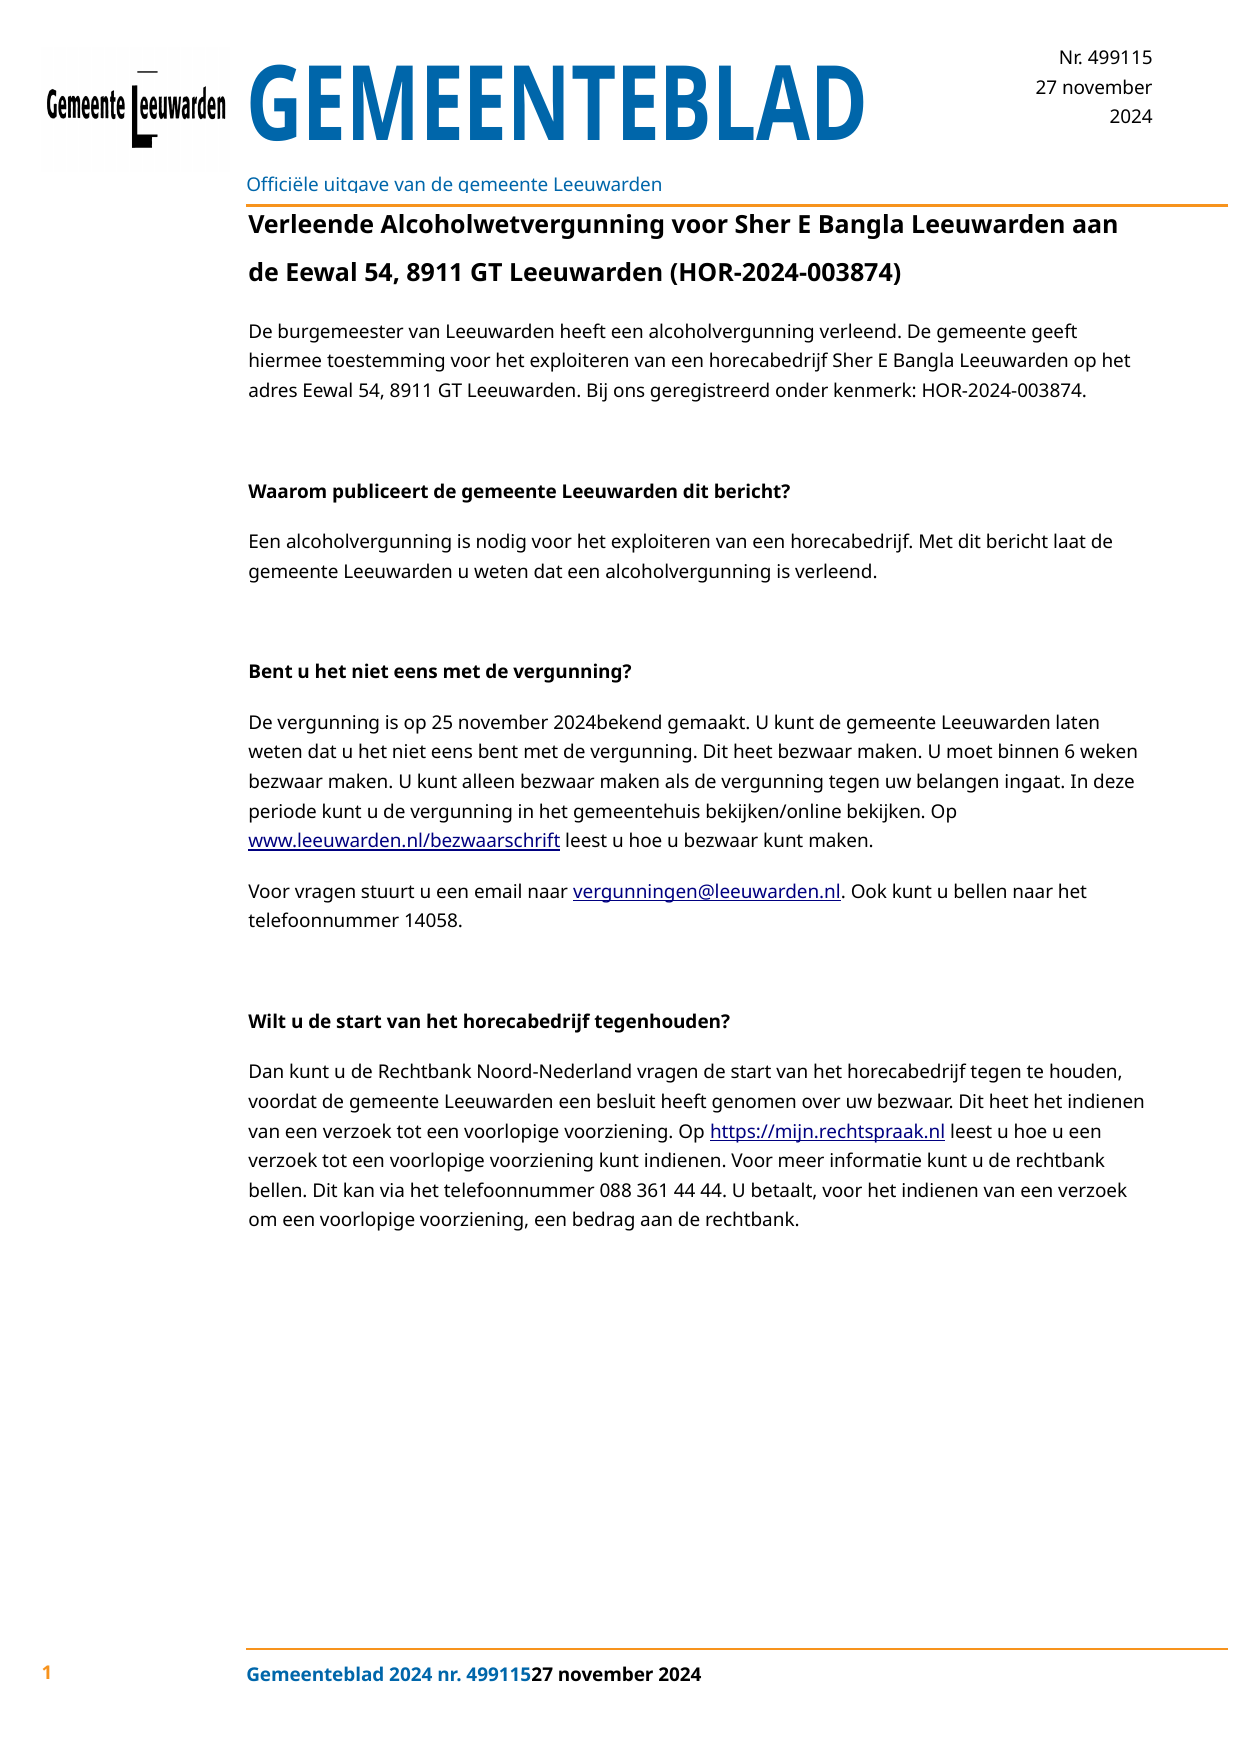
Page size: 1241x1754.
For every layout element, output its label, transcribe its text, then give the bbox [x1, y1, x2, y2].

text De vergunning is op 25 november 2024bekend gemaakt. U kunt de gemeente Leeuwarden laten weten dat u het niet eens bent met de vergunning. Dit heet bezwaar maken. U moet binnen 6 weken bezwaar maken. U kunt alleen bezwaar maken als de vergunning tegen uw belangen ingaat. In deze periode kunt u de vergunning in het gemeentehuis bekijken/online bekijken. Op www.leeuwarden.nl/bezwaarschrift leest u hoe u bezwaar kunt maken. [248, 709, 1152, 853]
text Dan kunt u de Rechtbank Noord-Nederland vragen de start van het horecabedrijf tegen te houden, voordat de gemeente Leeuwarden een besluit heeft genomen over uw bezwaar. Dit heet het indienen van een verzoek tot een voorlopige voorziening. Op https://mijn.rechtspraak.nl leest u hoe u een verzoek tot een voorlopige voorziening kunt indienen. Voor meer informatie kunt u de rechtbank bellen. Dit kan via het telefoonnummer 088 361 44 44. U betaalt, voor het indienen van een verzoek om een voorlopige voorziening, een bedrag aan de rechtbank. [248, 1059, 1152, 1232]
text Voor vragen stuurt u een email naar vergunningen@leeuwarden.nl. Ook kunt u bellen naar het telefoonnummer 14058. [248, 878, 1152, 933]
text De burgemeester van Leeuwarden heeft een alcoholvergunning verleend. De gemeente geeft hiermee toestemming voor het exploiteren van een horecabedrijf Sher E Bangla Leeuwarden op het adres Eewal 54, 8911 GT Leeuwarden. Bij ons geregistreerd onder kenmerk: HOR-2024-003874. [248, 318, 1152, 403]
text Wilt u de start van het horecabedrijf tegenhouden? [248, 1008, 1152, 1034]
text Bent u het niet eens met de vergunning? [248, 659, 1152, 684]
picture [41, 47, 231, 172]
text Waarom publiceert de gemeente Leeuwarden dit bericht? [248, 478, 1152, 504]
text Een alcoholvergunning is nodig voor het exploiteren van een horecabedrijf. Met dit bericht laat de gemeente Leeuwarden u weten dat een alcoholvergunning is verleend. [248, 528, 1152, 584]
text Verleende Alcoholwetvergunning voor Sher E Bangla Leeuwarden aan de Eewal 54, 8911 GT Leeuwarden (HOR-2024-003874) [248, 207, 1152, 288]
